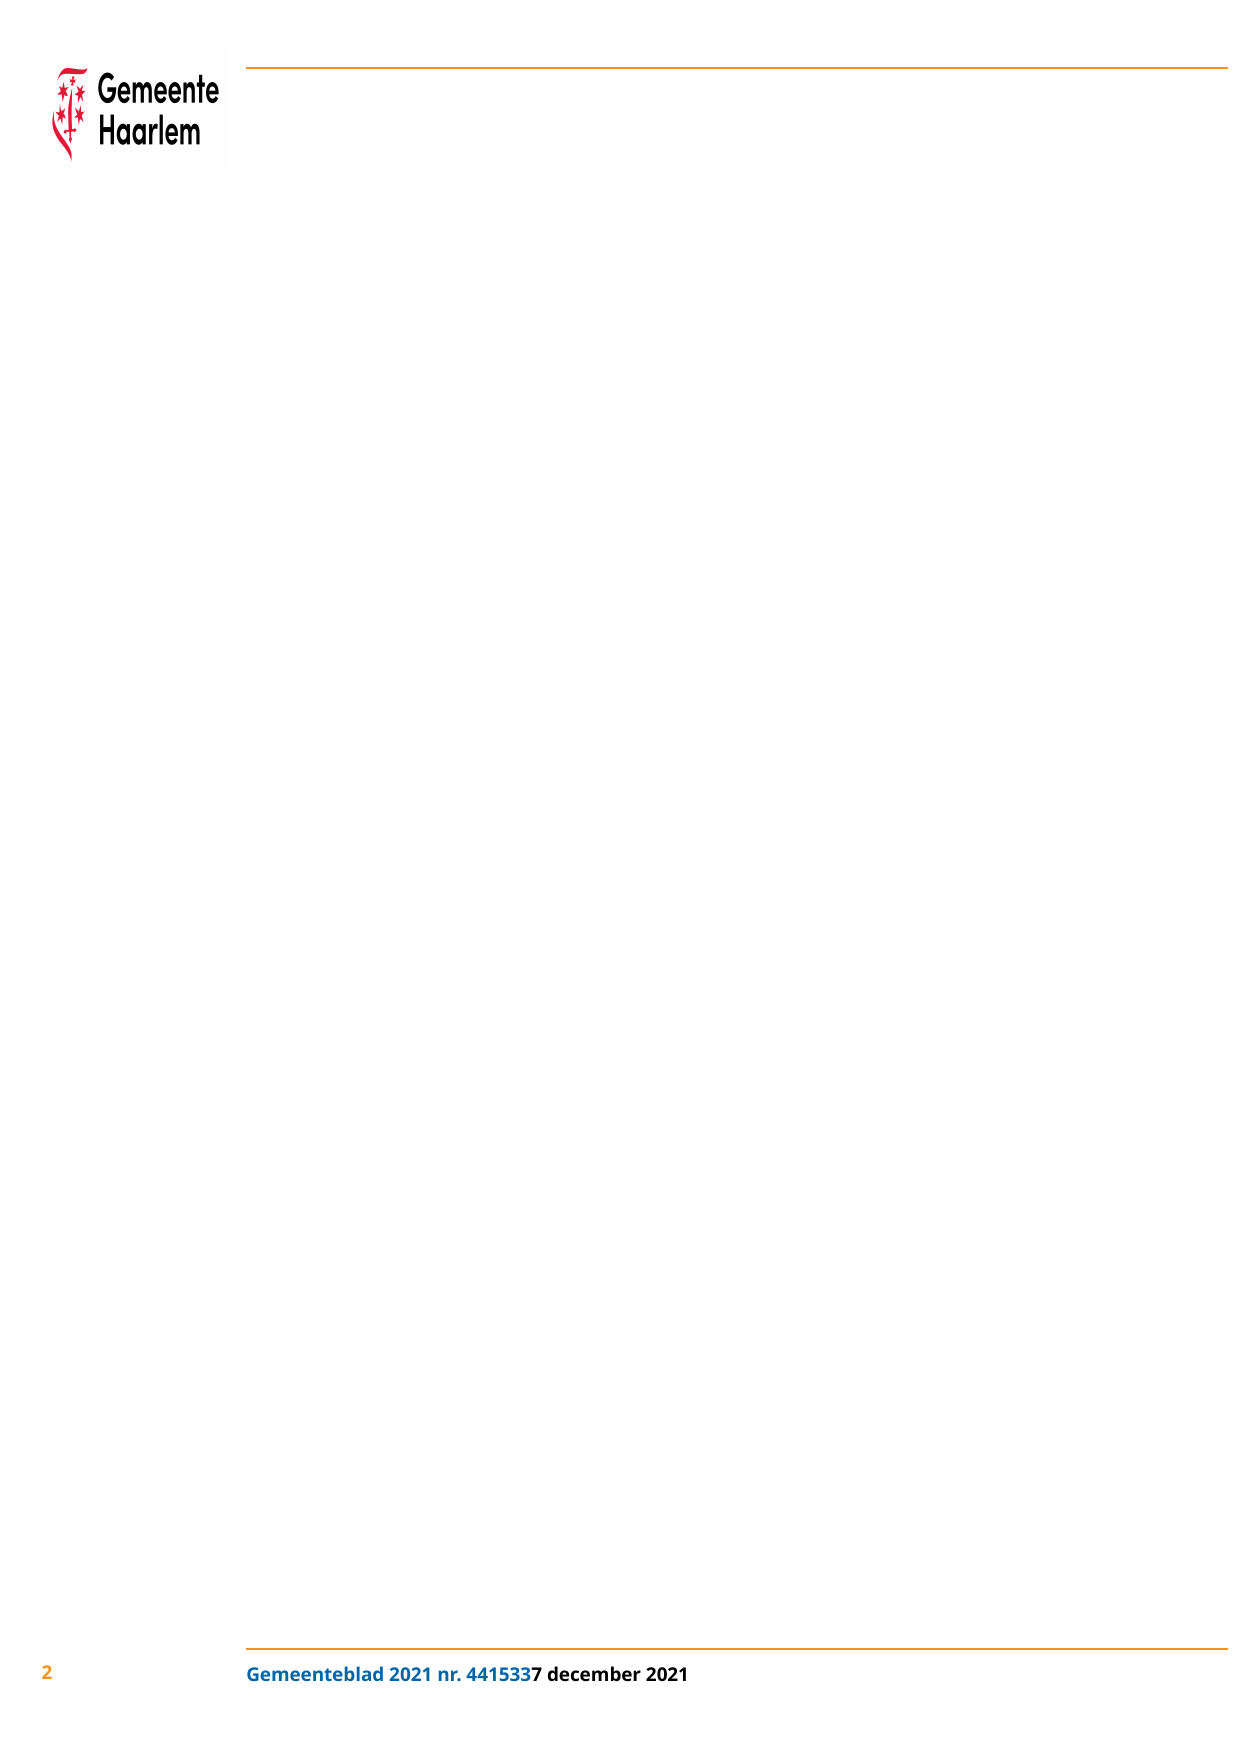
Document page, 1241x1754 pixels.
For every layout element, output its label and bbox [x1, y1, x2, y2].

picture [41, 47, 231, 172]
